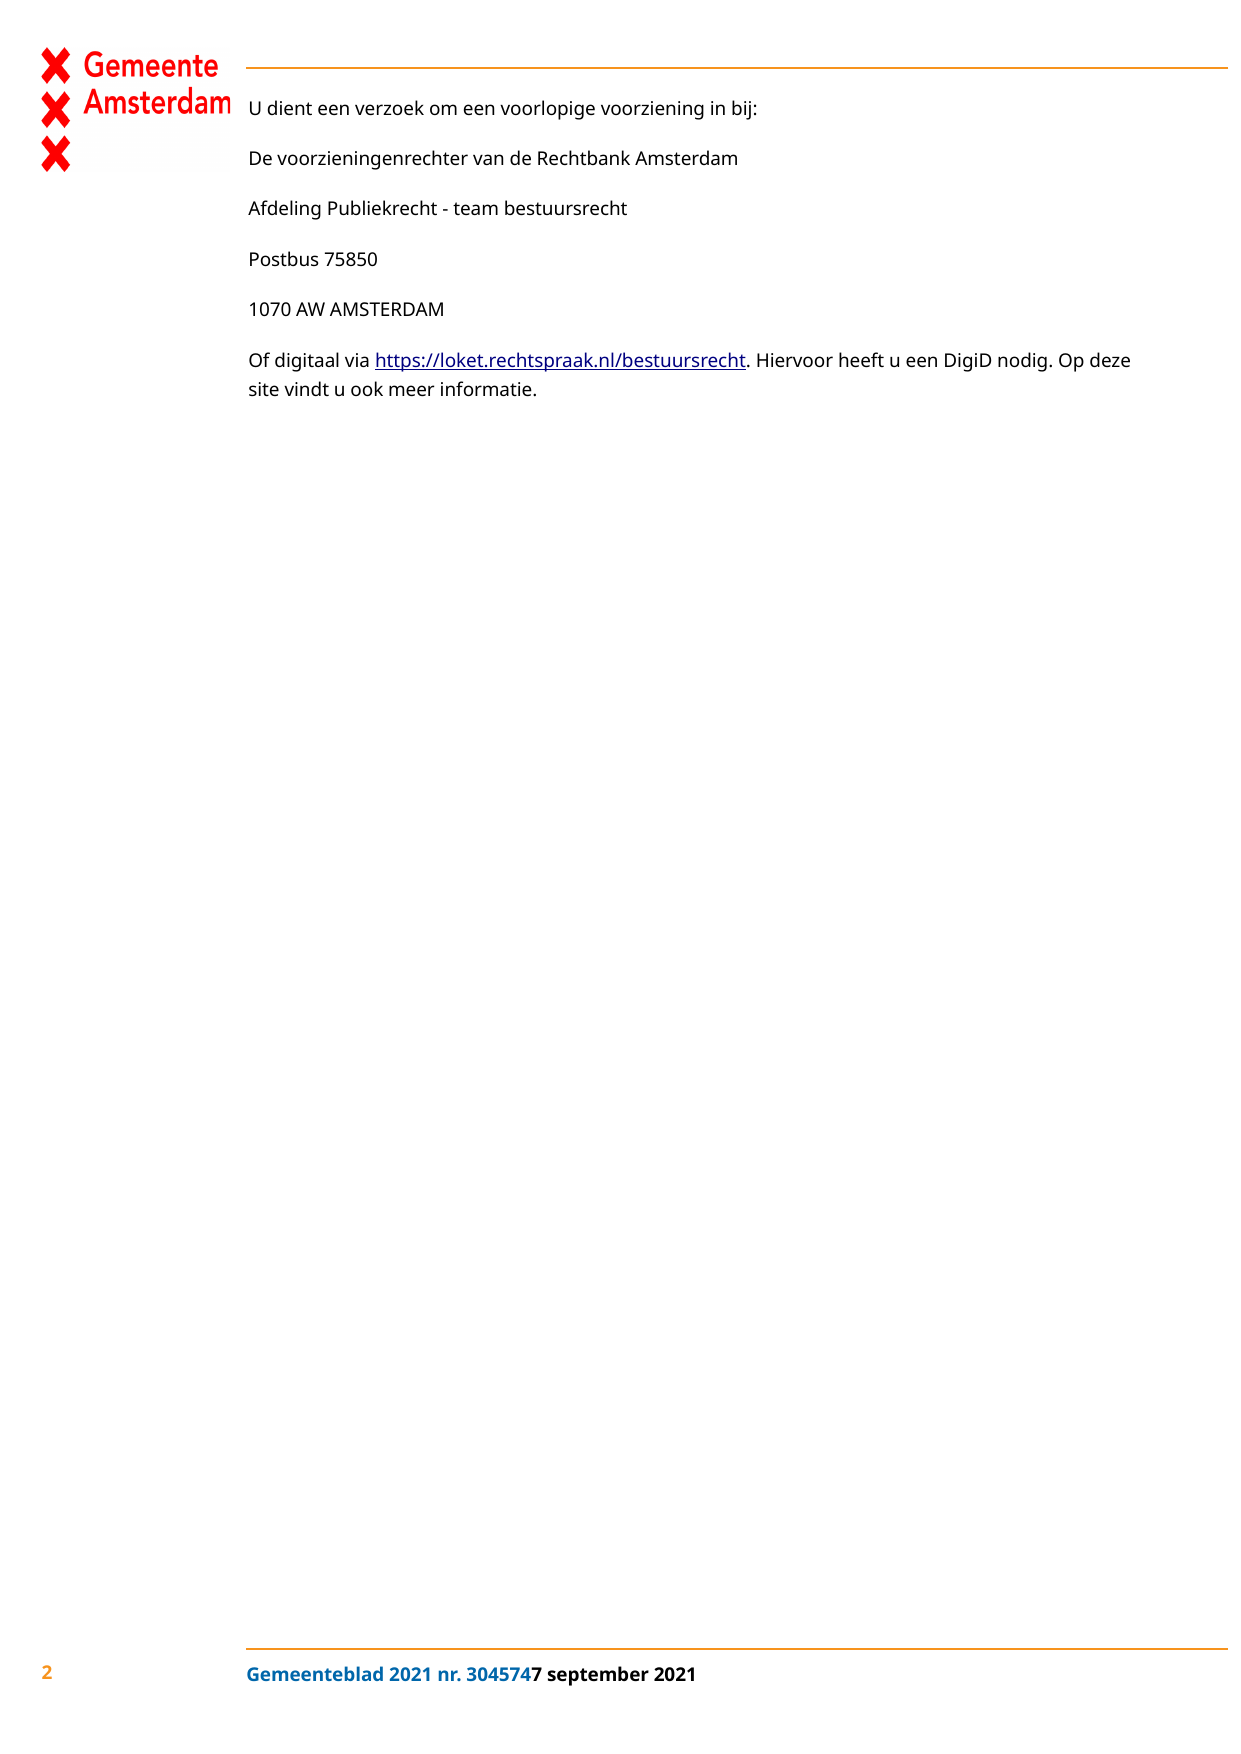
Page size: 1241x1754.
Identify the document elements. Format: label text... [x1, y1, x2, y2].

text U dient een verzoek om een voorlopige voorziening in bij: [248, 95, 1152, 121]
text De voorzieningenrechter van de Rechtbank Amsterdam [248, 145, 1152, 171]
text Of digitaal via https://loket.rechtspraak.nl/bestuursrecht. Hiervoor heeft u een DigiD nodig. Op deze site vindt u ook meer informatie. [248, 347, 1152, 402]
text Postbus 75850 [248, 246, 1152, 272]
picture [41, 47, 231, 172]
text 1070 AW AMSTERDAM [248, 296, 1152, 322]
text Afdeling Publiekrecht - team bestuursrecht [248, 196, 1152, 221]
